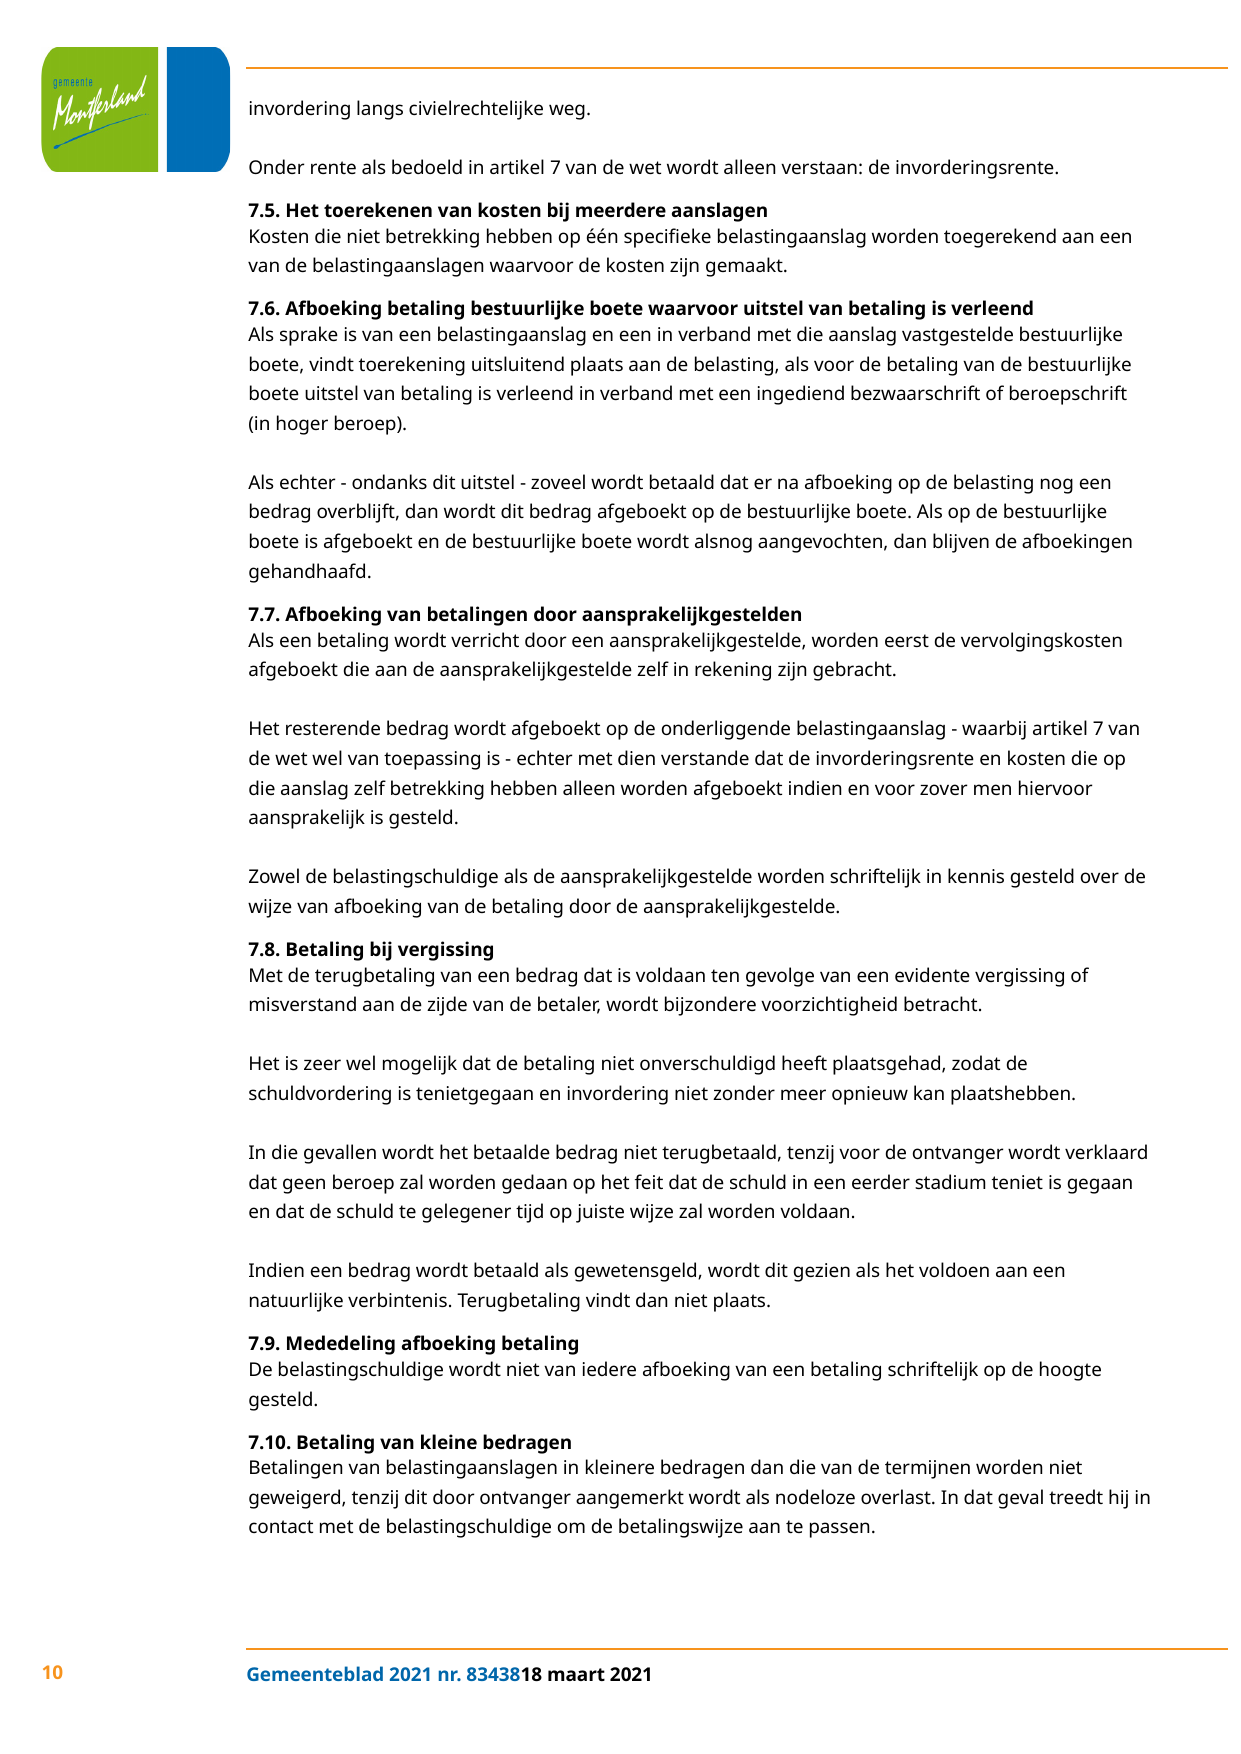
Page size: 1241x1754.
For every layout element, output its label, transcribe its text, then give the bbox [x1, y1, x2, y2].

picture [41, 47, 231, 172]
text 7.5. Het toerekenen van kosten bij meerdere aanslagen [248, 197, 1152, 223]
text Betalingen van belastingaanslagen in kleinere bedragen dan die van de termijnen worden niet geweigerd, tenzij dit door ontvanger aangemerkt wordt als nodeloze overlast. In dat geval treedt hij in contact met de belastingschuldige om de betalingswijze aan te passen. [248, 1454, 1152, 1539]
text 7.6. Afboeking betaling bestuurlijke boete waarvoor uitstel van betaling is verleend [248, 296, 1152, 321]
text Als sprake is van een belastingaanslag en een in verband met die aanslag vastgestelde bestuurlijke boete, vindt toerekening uitsluitend plaats aan de belasting, als voor de betaling van de bestuurlijke boete uitstel van betaling is verleend in verband met een ingediend bezwaarschrift of beroepschrift (in hoger beroep). [248, 321, 1152, 436]
text Met de terugbetaling van een bedrag dat is voldaan ten gevolge van een evidente vergissing of misverstand aan de zijde van de betaler, wordt bijzondere voorzichtigheid betracht. [248, 962, 1152, 1017]
text Als echter - ondanks dit uitstel - zoveel wordt betaald dat er na afboeking op de belasting nog een bedrag overblijft, dan wordt dit bedrag afgeboekt op de bestuurlijke boete. Als op de bestuurlijke boete is afgeboekt en de bestuurlijke boete wordt alsnog aangevochten, dan blijven de afboekingen gehandhaafd. [248, 469, 1152, 584]
text Indien een bedrag wordt betaald als gewetensgeld, wordt dit gezien als het voldoen aan een natuurlijke verbintenis. Terugbetaling vindt dan niet plaats. [248, 1258, 1152, 1313]
text In die gevallen wordt het betaalde bedrag niet terugbetaald, tenzij voor de ontvanger wordt verklaard dat geen beroep zal worden gedaan op het feit dat de schuld in een eerder stadium teniet is gegaan en dat de schuld te gelegener tijd op juiste wijze zal worden voldaan. [248, 1139, 1152, 1224]
text Kosten die niet betrekking hebben op één specifieke belastingaanslag worden toegerekend aan een van de belastingaanslagen waarvoor de kosten zijn gemaakt. [248, 223, 1152, 278]
text De belastingschuldige wordt niet van iedere afboeking van een betaling schriftelijk op de hoogte gesteld. [248, 1356, 1152, 1411]
text Zowel de belastingschuldige als de aansprakelijkgestelde worden schriftelijk in kennis gesteld over de wijze van afboeking van de betaling door de aansprakelijkgestelde. [248, 863, 1152, 919]
text 7.8. Betaling bij vergissing [248, 936, 1152, 962]
text invordering langs civielrechtelijke weg. [248, 95, 1152, 121]
text Als een betaling wordt verricht door een aansprakelijkgestelde, worden eerst de vervolgingskosten afgeboekt die aan de aansprakelijkgestelde zelf in rekening zijn gebracht. [248, 627, 1152, 682]
text 7.7. Afboeking van betalingen door aansprakelijkgestelden [248, 601, 1152, 627]
text Het is zeer wel mogelijk dat de betaling niet onverschuldigd heeft plaatsgehad, zodat de schuldvordering is tenietgegaan en invordering niet zonder meer opnieuw kan plaatshebben. [248, 1051, 1152, 1106]
text Onder rente als bedoeld in artikel 7 van de wet wordt alleen verstaan: de invorderingsrente. [248, 154, 1152, 180]
text 7.9. Mededeling afboeking betaling [248, 1330, 1152, 1356]
text 7.10. Betaling van kleine bedragen [248, 1429, 1152, 1454]
text Het resterende bedrag wordt afgeboekt op de onderliggende belastingaanslag - waarbij artikel 7 van de wet wel van toepassing is - echter met dien verstande dat de invorderingsrente en kosten die op die aanslag zelf betrekking hebben alleen worden afgeboekt indien en voor zover men hiervoor aansprakelijk is gesteld. [248, 716, 1152, 830]
